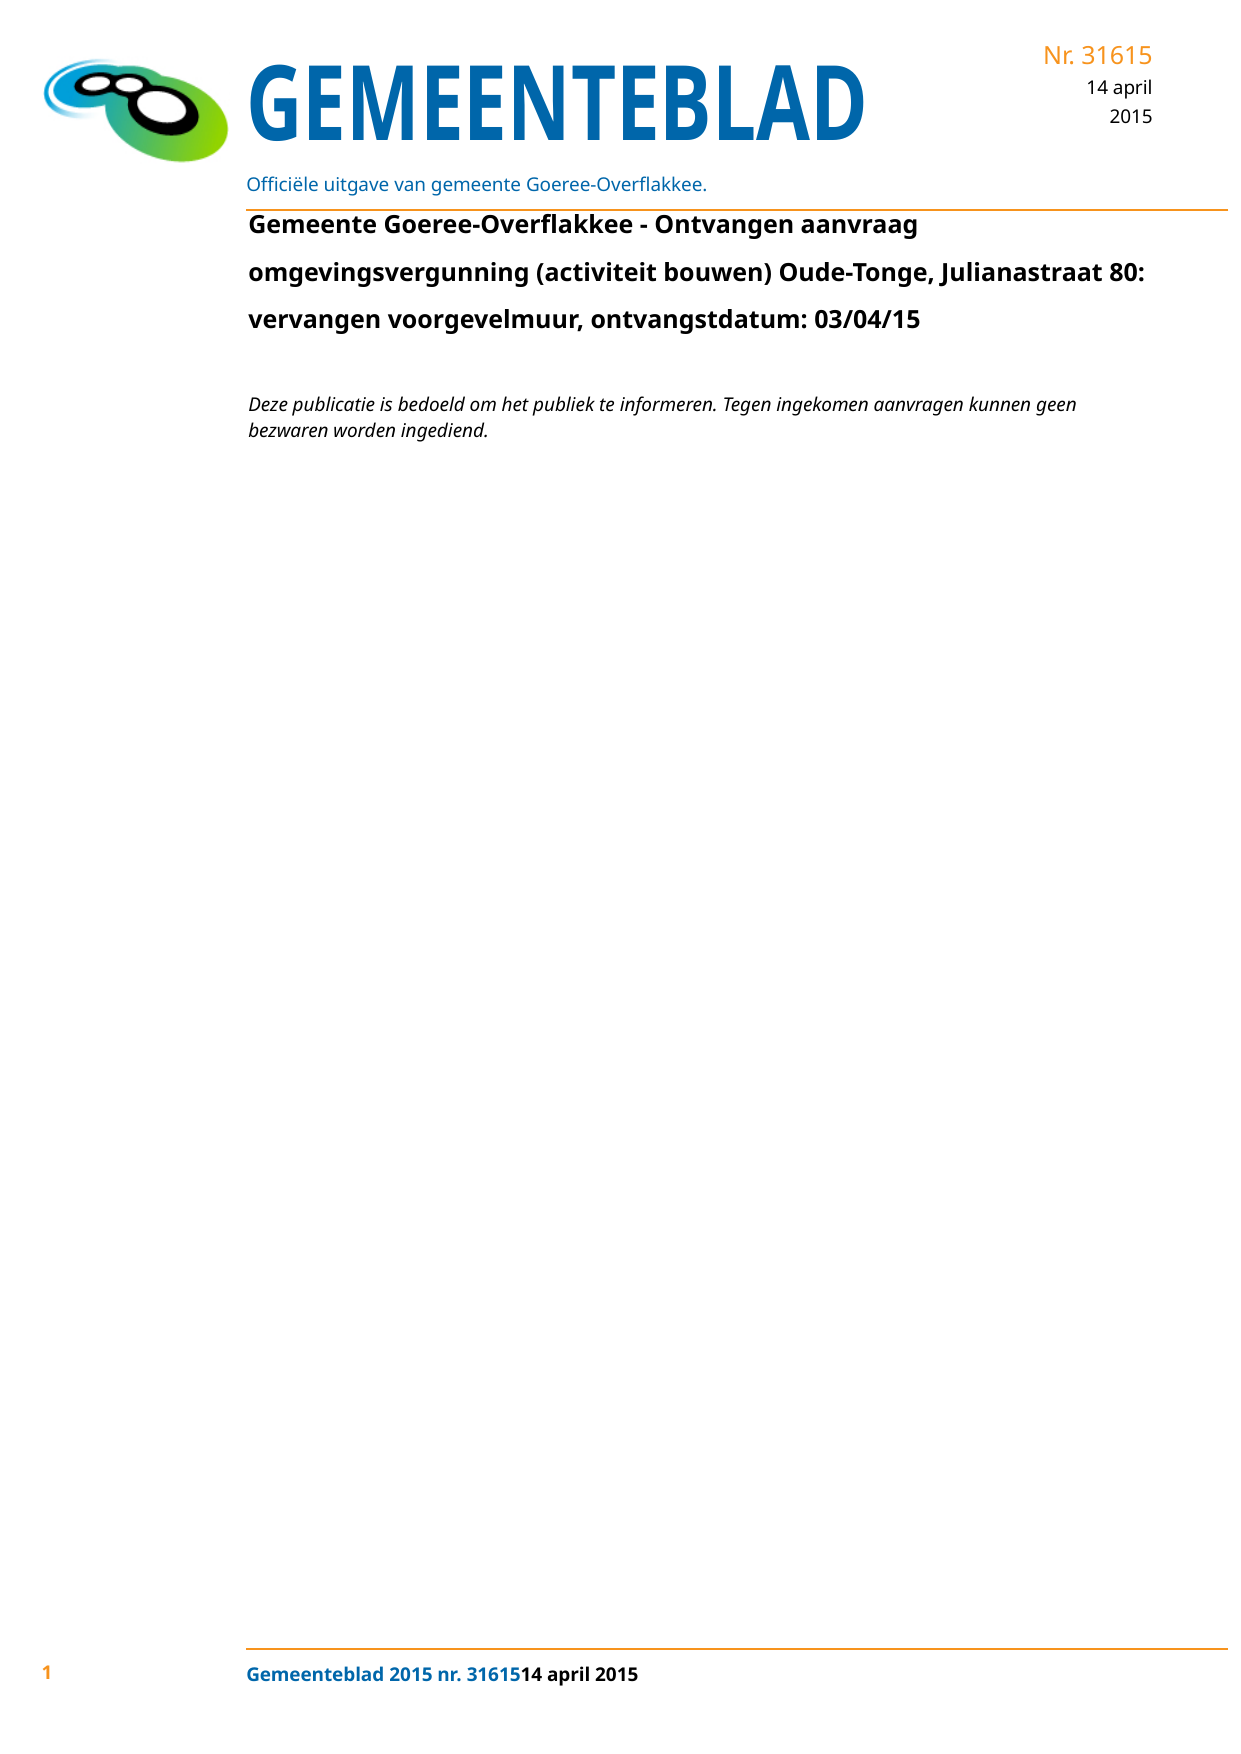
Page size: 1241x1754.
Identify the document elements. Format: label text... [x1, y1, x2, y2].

text Gemeente Goeree-Overflakkee - Ontvangen aanvraag omgevingsvergunning (activiteit bouwen) Oude-Tonge, Julianastraat 80: vervangen voorgevelmuur, ontvangstdatum: 03/04/15 [248, 211, 1152, 336]
picture [41, 47, 231, 172]
text Deze publicatie is bedoeld om het publiek te informeren. Tegen ingekomen aanvragen kunnen geen bezwaren worden ingediend. [248, 391, 1152, 443]
